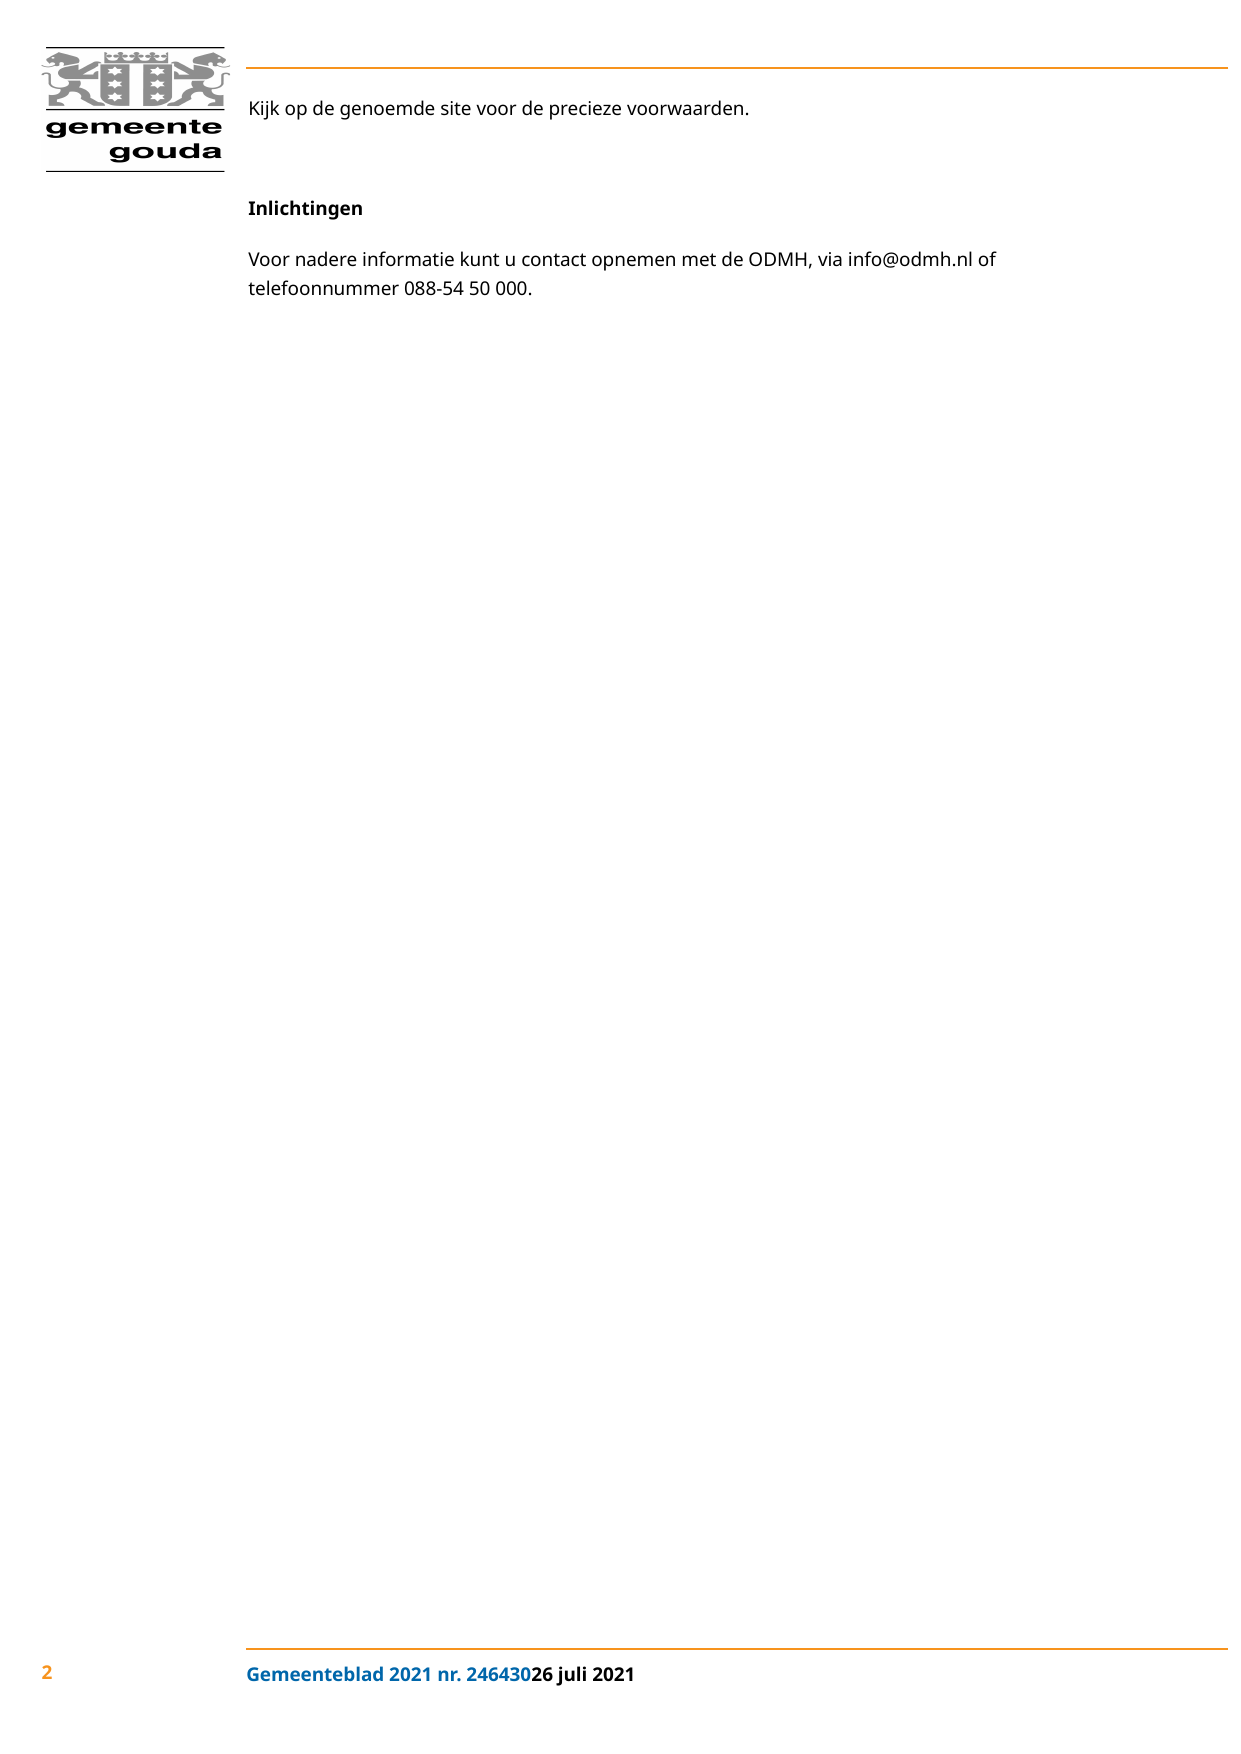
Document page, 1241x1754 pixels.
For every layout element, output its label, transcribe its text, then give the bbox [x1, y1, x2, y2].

text Voor nadere informatie kunt u contact opnemen met de ODMH, via info@odmh.nl of telefoonnummer 088-54 50 000. [248, 246, 1152, 301]
picture [41, 47, 231, 172]
text Kijk op de genoemde site voor de precieze voorwaarden. [248, 95, 1152, 121]
text Inlichtingen [248, 196, 1152, 221]
